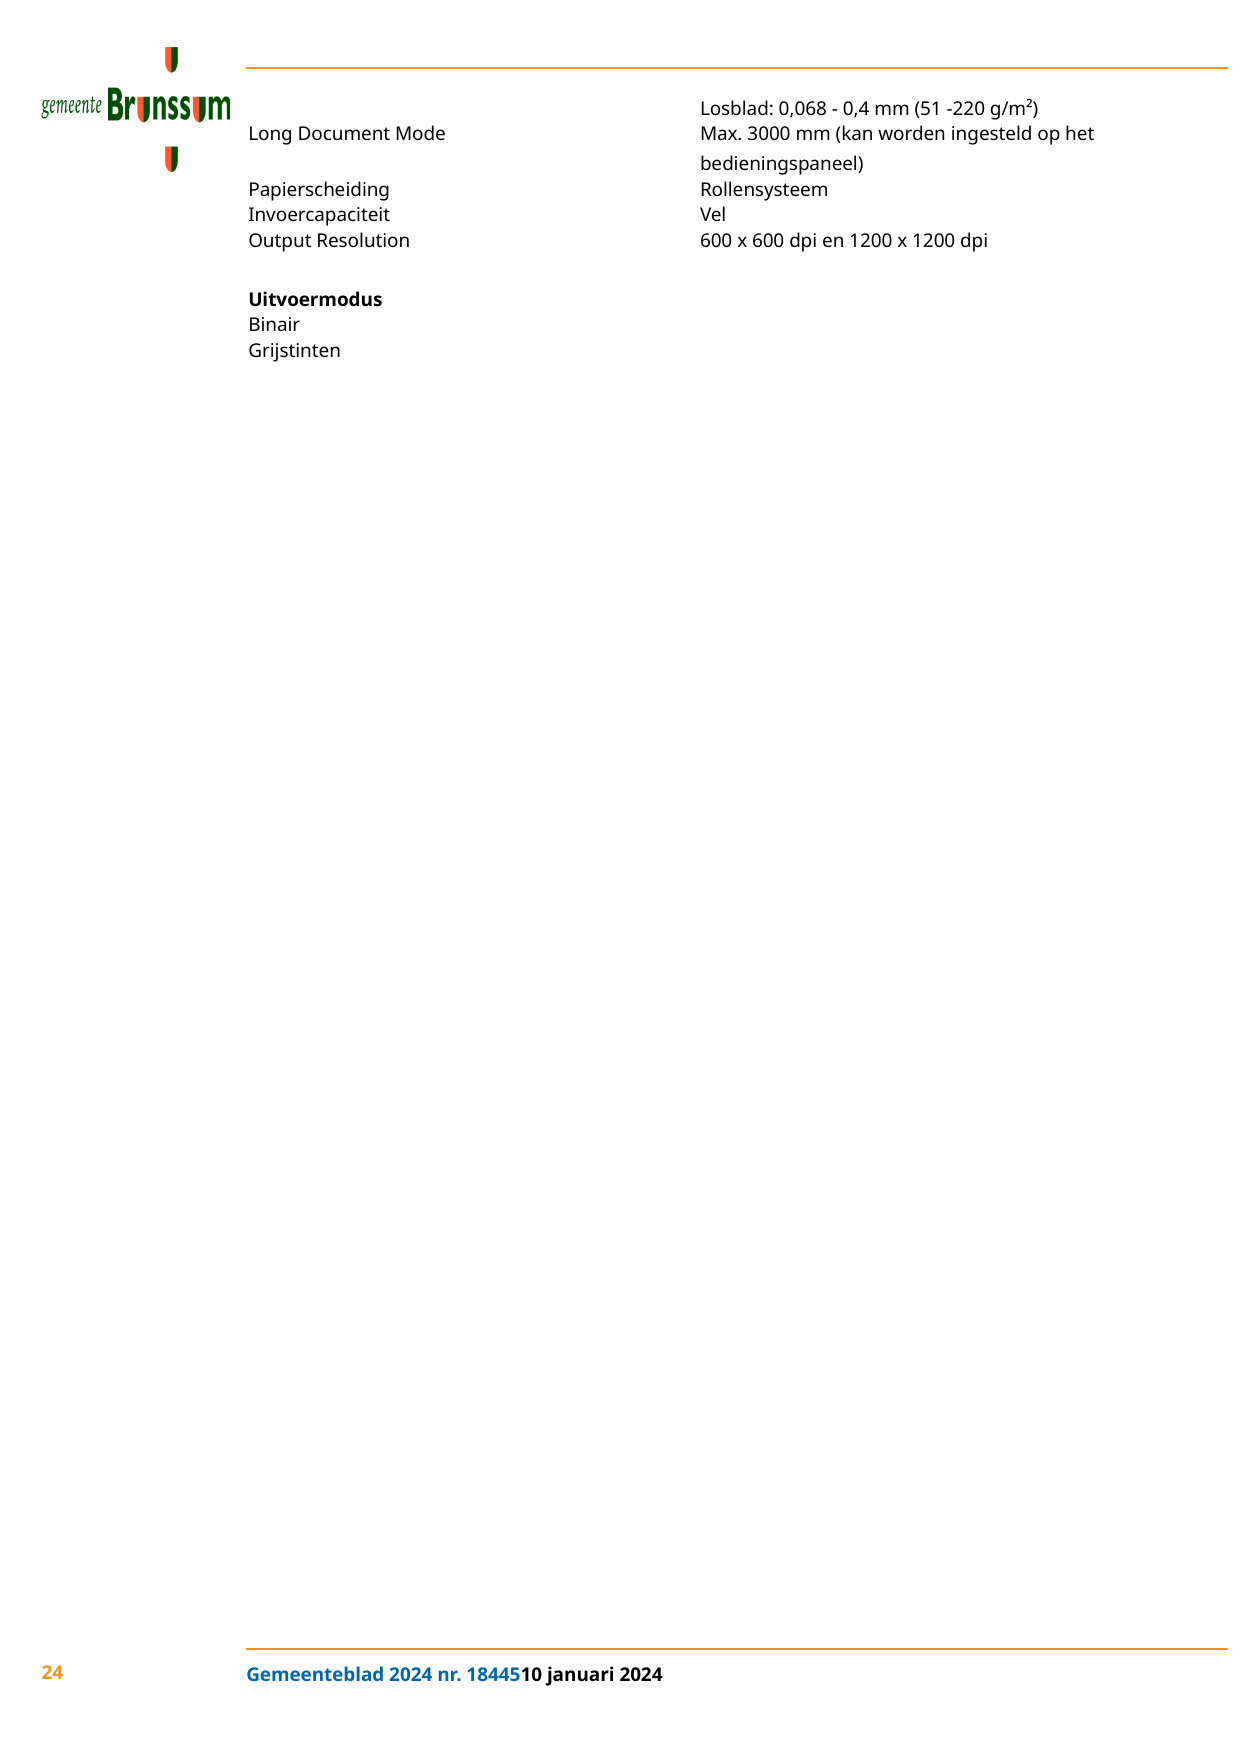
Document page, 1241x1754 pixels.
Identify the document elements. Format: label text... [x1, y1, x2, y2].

table_cell [700, 338, 1152, 363]
table_header Uitvoermodus [248, 286, 1152, 312]
table_cell 600 x 600 dpi en 1200 x 1200 dpi [700, 227, 1152, 253]
table_cell [700, 312, 1152, 337]
table_cell Long Document Mode [248, 121, 700, 176]
table_cell Vel [700, 202, 1152, 227]
table_cell Output Resolution [248, 227, 700, 253]
picture [41, 47, 231, 172]
table_cell Papierscheiding [248, 176, 700, 202]
table_cell Losblad: 0,068 - 0,4 mm (51 -220 g/m²) [700, 95, 1152, 121]
table_cell Invoercapaciteit [248, 202, 700, 227]
table_cell Rollensysteem [700, 176, 1152, 202]
table_cell Grijstinten [248, 338, 700, 363]
table_cell Binair [248, 312, 700, 337]
table_cell Max. 3000 mm (kan worden ingesteld op het bedieningspaneel) [700, 121, 1152, 176]
table_cell [248, 95, 700, 121]
